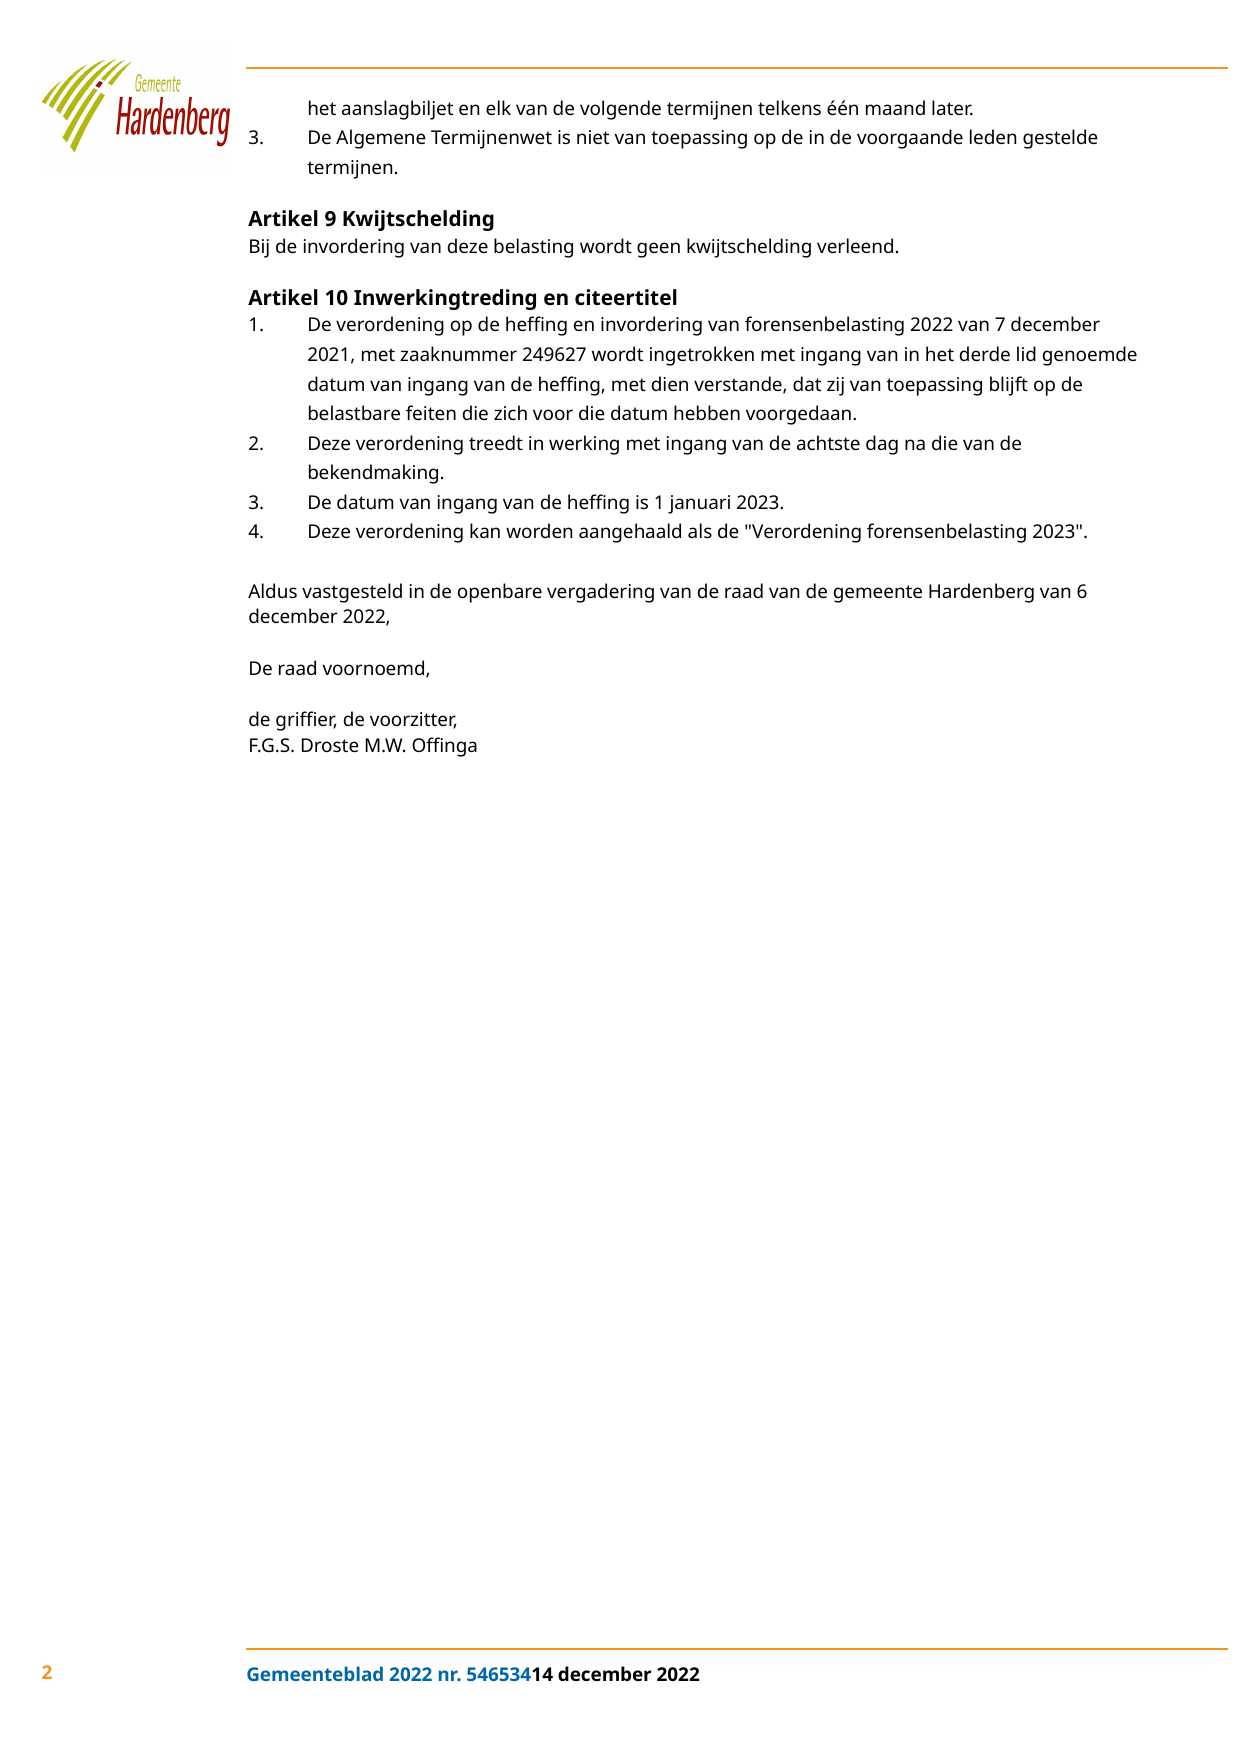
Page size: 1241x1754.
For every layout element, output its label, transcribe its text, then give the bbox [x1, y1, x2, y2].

text de griffier, de voorzitter, [248, 707, 1152, 732]
list De Algemene Termijnenwet is niet van toepassing op de in de voorgaande leden gestelde termijnen. [248, 124, 1152, 180]
text Artikel 10 Inwerkingtreding en citeertitel [248, 283, 1152, 312]
text Aldus vastgesteld in de openbare vergadering van de raad van de gemeente Hardenberg van 6 december 2022, [248, 578, 1152, 629]
list De verordening op de heffing en invordering van forensenbelasting 2022 van 7 december 2021, met zaaknummer 249627 wordt ingetrokken met ingang van in het derde lid genoemde datum van ingang van de heffing, met dien verstande, dat zij van toepassing blijft op de belastbare feiten die zich voor die datum hebben voorgedaan. [248, 312, 1152, 426]
text Artikel 9 Kwijtschelding [248, 204, 1152, 233]
picture [41, 47, 231, 172]
text De raad voornoemd, [248, 655, 1152, 681]
list Deze verordening kan worden aangehaald als de "Verordening forensenbelasting 2023". [248, 519, 1152, 544]
text Bij de invordering van deze belasting wordt geen kwijtschelding verleend. [248, 233, 1152, 258]
list Deze verordening treedt in werking met ingang van de achtste dag na die van de bekendmaking. [248, 430, 1152, 485]
list het aanslagbiljet en elk van de volgende termijnen telkens één maand later. [248, 95, 1152, 121]
list De datum van ingang van de heffing is 1 januari 2023. [248, 489, 1152, 515]
text F.G.S. Droste M.W. Offinga [248, 732, 1152, 758]
